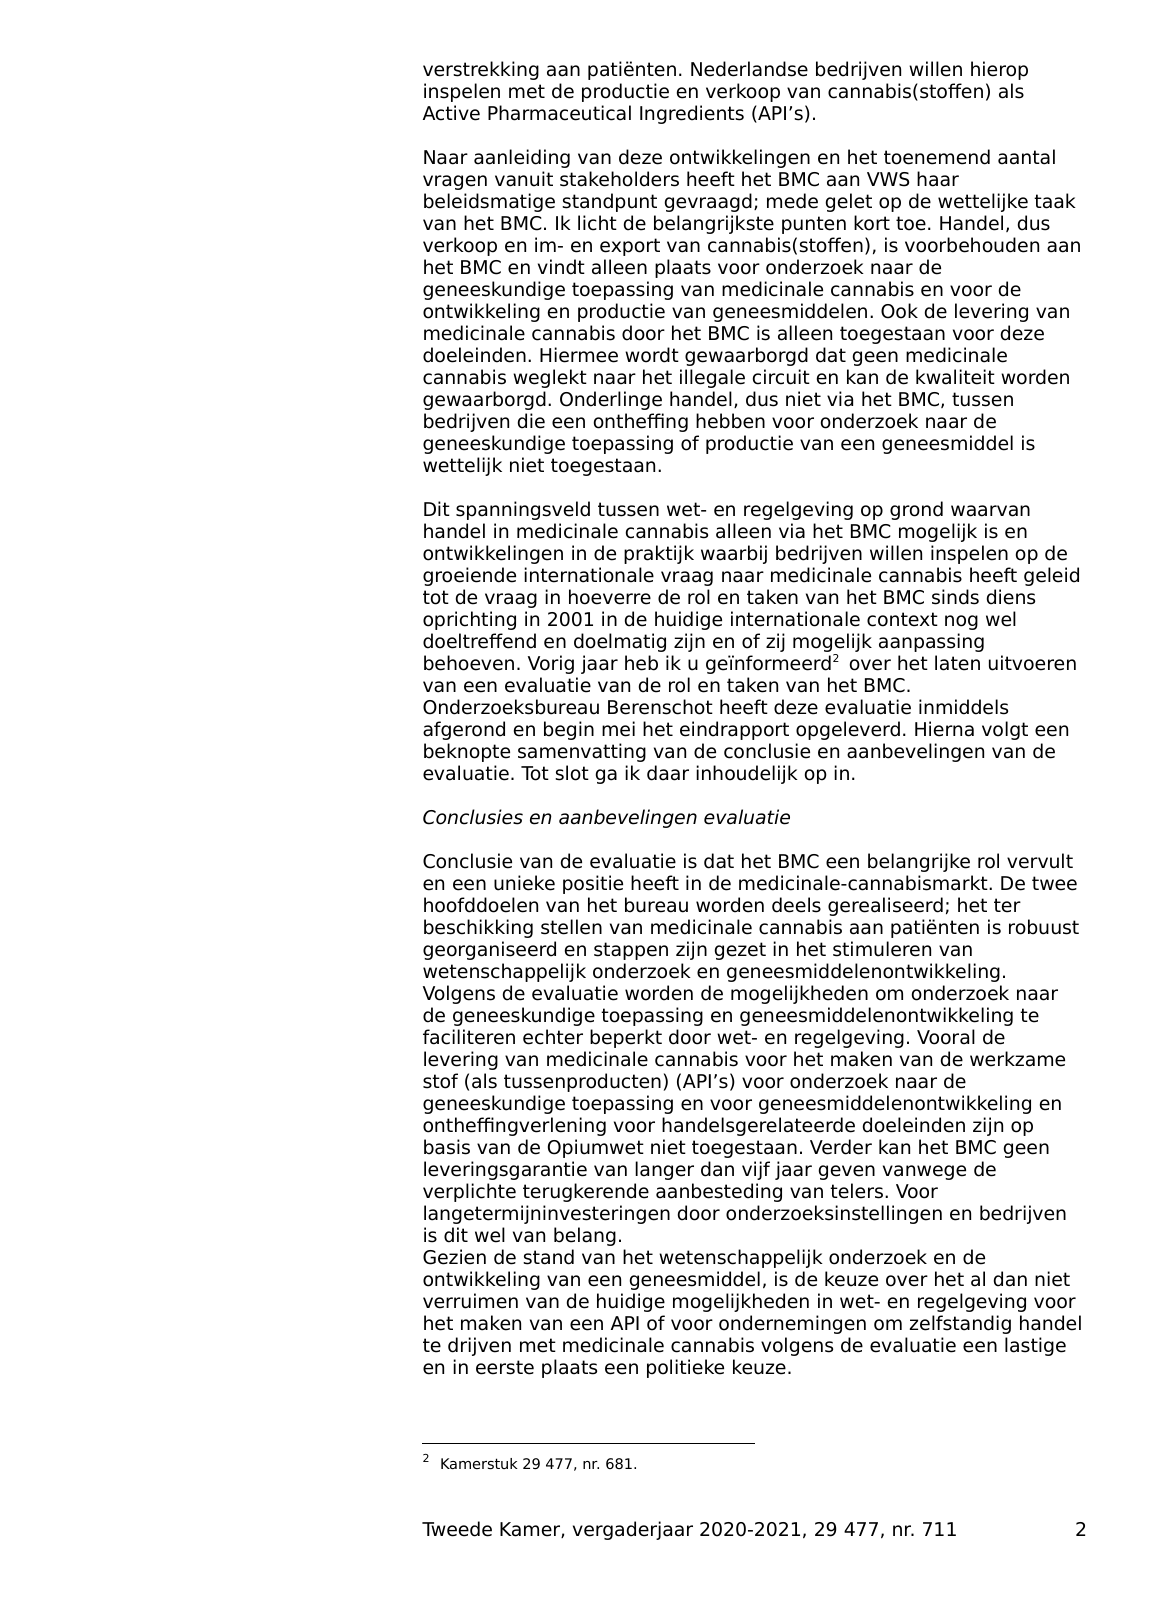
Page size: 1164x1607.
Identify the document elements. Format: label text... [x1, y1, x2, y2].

subtitle Conclusies en aanbevelingen evaluatie [422, 807, 1087, 829]
text Conclusie van de evaluatie is dat het BMC een belangrijke rol vervult en een unieke positie heeft in de medicinale-cannabismarkt. De twee hoofddoelen van het bureau worden deels gerealiseerd; het ter beschikking stellen van medicinale cannabis aan patiënten is robuust georganiseerd en stappen zijn gezet in het stimuleren van wetenschappelijk onderzoek en geneesmiddelenontwikkeling. Volgens de evaluatie worden de mogelijkheden om onderzoek naar de geneeskundige toepassing en geneesmiddelenontwikkeling te faciliteren echter beperkt door wet- en regelgeving. Vooral de levering van medicinale cannabis voor het maken van de werkzame stof (als tussenproducten) (API’s) voor onderzoek naar de geneeskundige toepassing en voor geneesmiddelenontwikkeling en ontheffingverlening voor handelsgerelateerde doeleinden zijn op basis van de Opiumwet niet toegestaan. Verder kan het BMC geen leveringsgarantie van langer dan vijf jaar geven vanwege de verplichte terugkerende aanbesteding van telers. Voor langetermijninvesteringen door onderzoeksinstellingen en bedrijven is dit wel van belang. [422, 851, 1087, 1247]
text verstrekking aan patiënten. Nederlandse bedrijven willen hierop inspelen met de productie en verkoop van cannabis(stoffen) als Active Pharmaceutical Ingredients (API’s). [422, 59, 1087, 125]
text Gezien de stand van het wetenschappelijk onderzoek en de ontwikkeling van een geneesmiddel, is de keuze over het al dan niet verruimen van de huidige mogelijkheden in wet- en regelgeving voor het maken van een API of voor ondernemingen om zelfstandig handel te drijven met medicinale cannabis volgens de evaluatie een lastige en in eerste plaats een politieke keuze. [422, 1247, 1087, 1379]
text Kamerstuk 29 477, nr. 681. [422, 1452, 1087, 1474]
text Dit spanningsveld tussen wet- en regelgeving op grond waarvan handel in medicinale cannabis alleen via het BMC mogelijk is en ontwikkelingen in de praktijk waarbij bedrijven willen inspelen op de groeiende internationale vraag naar medicinale cannabis heeft geleid tot de vraag in hoeverre de rol en taken van het BMC sinds diens oprichting in 2001 in de huidige internationale context nog wel doeltreffend en doelmatig zijn en of zij mogelijk aanpassing behoeven. Vorig jaar heb ik u geïnformeerd over het laten uitvoeren van een evaluatie van de rol en taken van het BMC. Onderzoeksbureau Berenschot heeft deze evaluatie inmiddels afgerond en begin mei het eindrapport opgeleverd. Hierna volgt een beknopte samenvatting van de conclusie en aanbevelingen van de evaluatie. Tot slot ga ik daar inhoudelijk op in. [422, 499, 1087, 785]
text Naar aanleiding van deze ontwikkelingen en het toenemend aantal vragen vanuit stakeholders heeft het BMC aan VWS haar beleidsmatige standpunt gevraagd; mede gelet op de wettelijke taak van het BMC. Ik licht de belangrijkste punten kort toe. Handel, dus verkoop en im- en export van cannabis(stoffen), is voorbehouden aan het BMC en vindt alleen plaats voor onderzoek naar de geneeskundige toepassing van medicinale cannabis en voor de ontwikkeling en productie van geneesmiddelen. Ook de levering van medicinale cannabis door het BMC is alleen toegestaan voor deze doeleinden. Hiermee wordt gewaarborgd dat geen medicinale cannabis weglekt naar het illegale circuit en kan de kwaliteit worden gewaarborgd. Onderlinge handel, dus niet via het BMC, tussen bedrijven die een ontheffing hebben voor onderzoek naar de geneeskundige toepassing of productie van een geneesmiddel is wettelijk niet toegestaan. [422, 147, 1087, 477]
